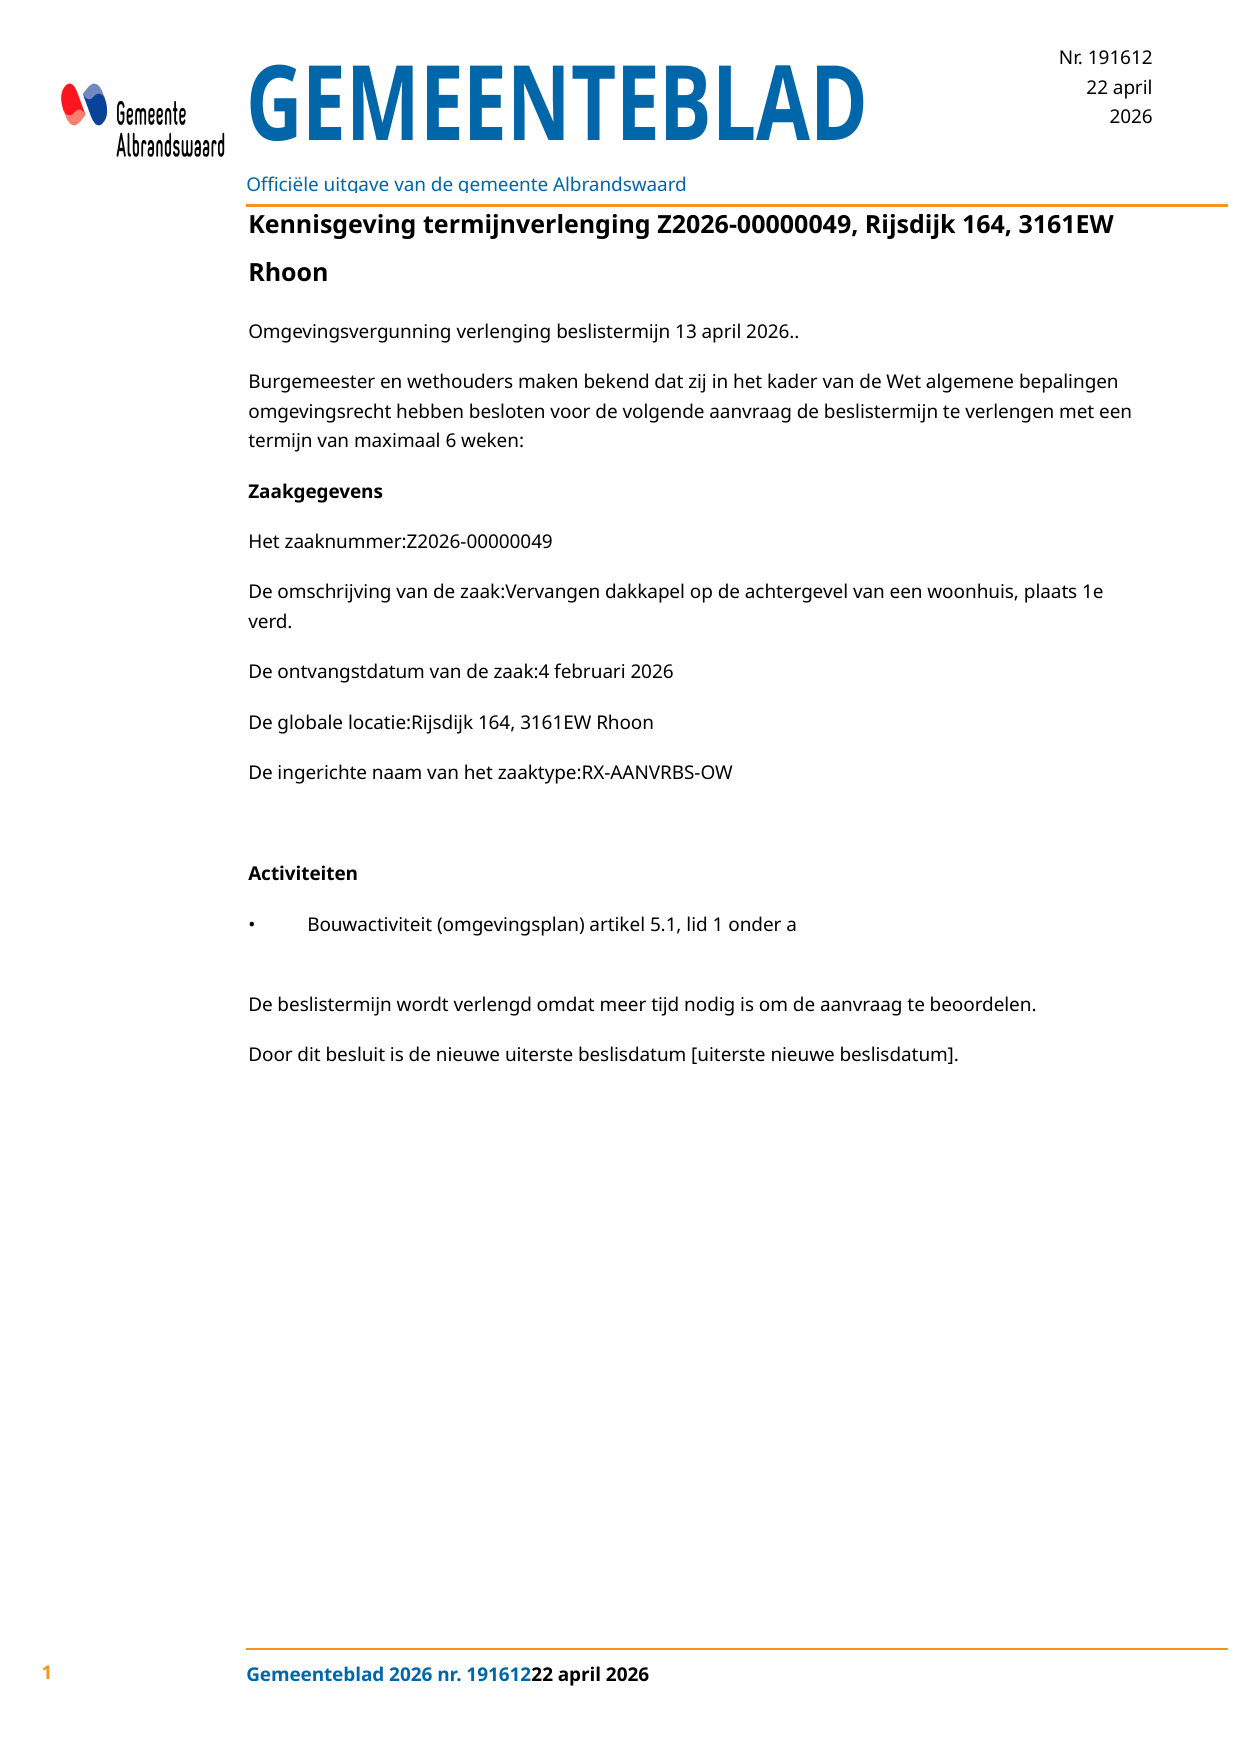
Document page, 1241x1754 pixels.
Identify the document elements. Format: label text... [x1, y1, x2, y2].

text De ontvangstdatum van de zaak:4 februari 2026 [248, 659, 1152, 684]
text Door dit besluit is de nieuwe uiterste beslisdatum [uiterste nieuwe beslisdatum]. [248, 1041, 1152, 1067]
text Activiteiten [248, 860, 1152, 886]
text De ingerichte naam van het zaaktype:RX-AANVRBS-OW [248, 759, 1152, 785]
text Burgemeester en wethouders maken bekend dat zij in het kader van de Wet algemene bepalingen omgevingsrecht hebben besloten voor de volgende aanvraag de beslistermijn te verlengen met een termijn van maximaal 6 weken: [248, 368, 1152, 453]
text De beslistermijn wordt verlengd omdat meer tijd nodig is om de aanvraag te beoordelen. [248, 991, 1152, 1017]
text Zaakgegevens [248, 478, 1152, 504]
text Omgevingsvergunning verlenging beslistermijn 13 april 2026.. [248, 318, 1152, 344]
text De omschrijving van de zaak:Vervangen dakkapel op de achtergevel van een woonhuis, plaats 1e verd. [248, 579, 1152, 634]
text Kennisgeving termijnverlenging Z2026-00000049, Rijsdijk 164, 3161EW Rhoon [248, 207, 1152, 288]
list Bouwactiviteit (omgevingsplan) artikel 5.1, lid 1 onder a [248, 911, 1152, 937]
text De globale locatie:Rijsdijk 164, 3161EW Rhoon [248, 709, 1152, 735]
picture [41, 47, 231, 172]
text Het zaaknummer:Z2026-00000049 [248, 528, 1152, 554]
